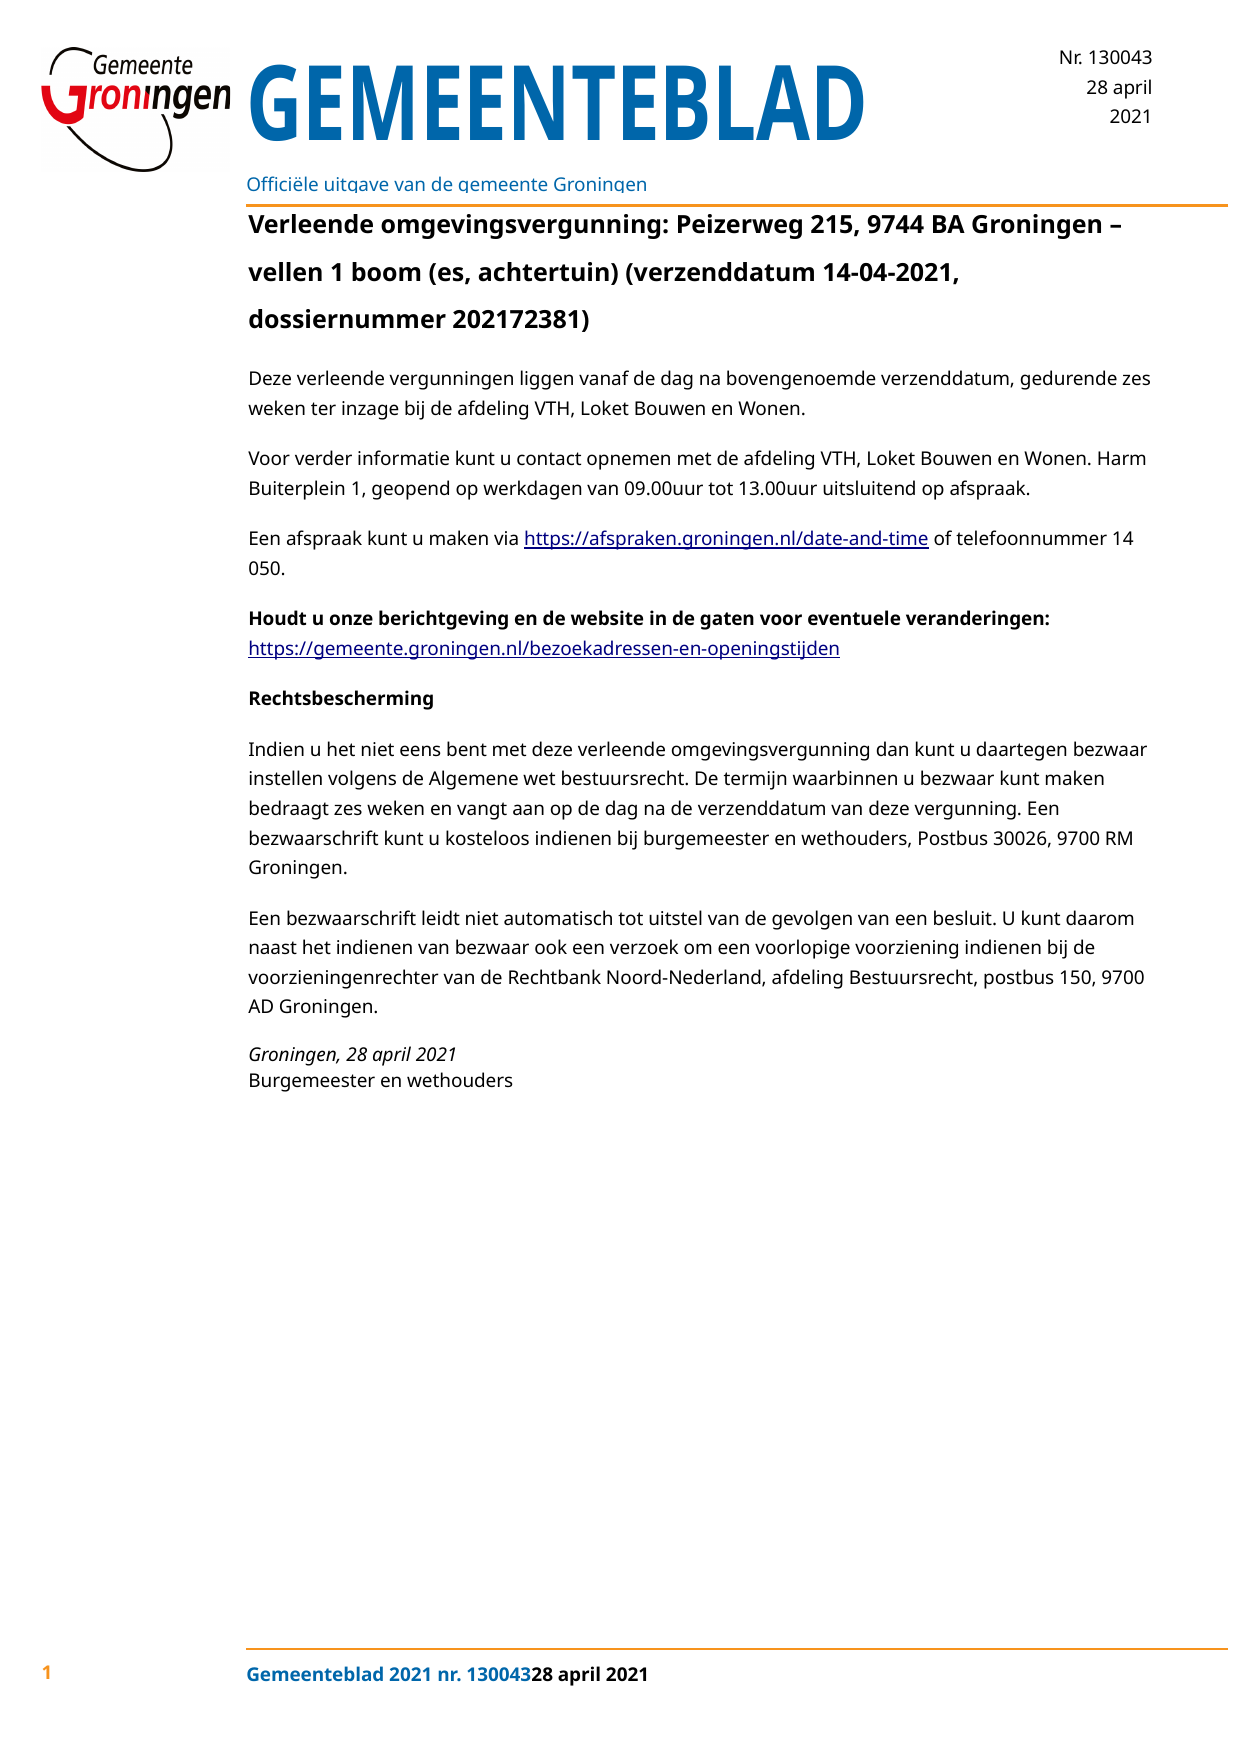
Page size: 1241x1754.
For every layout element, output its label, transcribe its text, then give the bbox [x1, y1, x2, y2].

text Indien u het niet eens bent met deze verleende omgevingsvergunning dan kunt u daartegen bezwaar instellen volgens de Algemene wet bestuursrecht. De termijn waarbinnen u bezwaar kunt maken bedraagt zes weken en vangt aan op de dag na de verzenddatum van deze vergunning. Een bezwaarschrift kunt u kosteloos indienen bij burgemeester en wethouders, Postbus 30026, 9700 RM Groningen. [248, 736, 1152, 880]
text Een afspraak kunt u maken via https://afspraken.groningen.nl/date-and-time of telefoonnummer 14 050. [248, 526, 1152, 581]
text Burgemeester en wethouders [248, 1067, 1152, 1093]
text Een bezwaarschrift leidt niet automatisch tot uitstel van de gevolgen van een besluit. U kunt daarom naast het indienen van bezwaar ook een verzoek om een voorlopige voorziening indienen bij de voorzieningenrechter van de Rechtbank Noord-Nederland, afdeling Bestuursrecht, postbus 150, 9700 AD Groningen. [248, 905, 1152, 1019]
text Houdt u onze berichtgeving en de website in de gaten voor eventuele veranderingen: https://gemeente.groningen.nl/bezoekadressen-en-openingstijden [248, 606, 1152, 661]
text Voor verder informatie kunt u contact opnemen met de afdeling VTH, Loket Bouwen en Wonen. Harm Buiterplein 1, geopend op werkdagen van 09.00uur tot 13.00uur uitsluitend op afspraak. [248, 446, 1152, 501]
text Deze verleende vergunningen liggen vanaf de dag na bovengenoemde verzenddatum, gedurende zes weken ter inzage bij de afdeling VTH, Loket Bouwen en Wonen. [248, 366, 1152, 421]
text Groningen, 28 april 2021 [248, 1041, 1152, 1067]
text Rechtsbescherming [248, 686, 1152, 711]
picture [41, 47, 231, 172]
text Verleende omgevingsvergunning: Peizerweg 215, 9744 BA Groningen – vellen 1 boom (es, achtertuin) (verzenddatum 14-04-2021, dossiernummer 202172381) [248, 207, 1152, 336]
